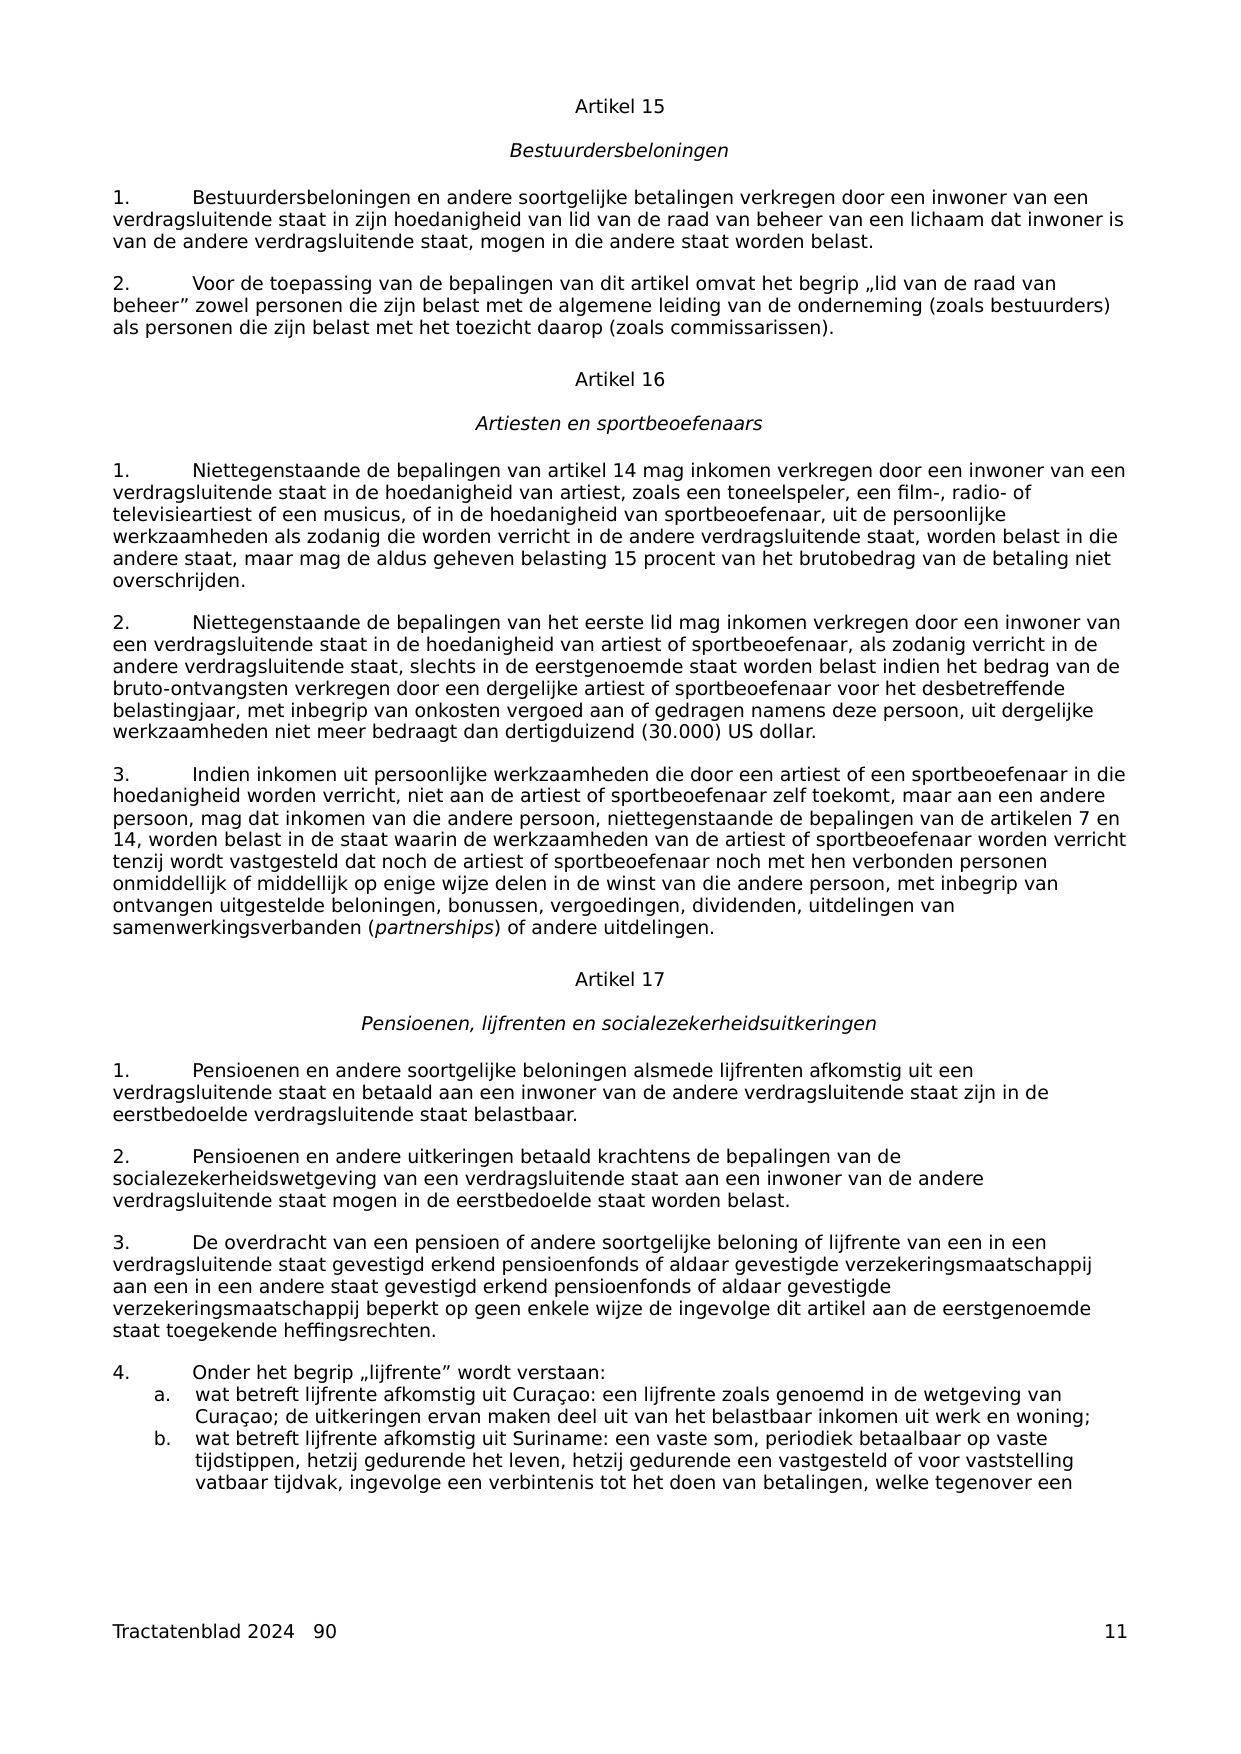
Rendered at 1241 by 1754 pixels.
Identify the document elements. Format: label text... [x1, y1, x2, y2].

text 4. Onder het begrip „lijfrente” wordt verstaan: [112, 1362, 1128, 1384]
text a. wat betreft lijfrente afkomstig uit Curaçao: een lijfrente zoals genoemd in de wetgeving van Curaçao; de uitkeringen ervan maken deel uit van het belastbaar inkomen uit werk en woning; [153, 1384, 1128, 1428]
text 1. Niettegenstaande de bepalingen van artikel 14 mag inkomen verkregen door een inwoner van een verdragsluitende staat in de hoedanigheid van artiest, zoals een toneelspeler, een film-, radio- of televisieartiest of een musicus, of in de hoedanigheid van sportbeoefenaar, uit de persoonlijke werkzaamheden als zodanig die worden verricht in de andere verdragsluitende staat, worden belast in die andere staat, maar mag de aldus geheven belasting 15 procent van het brutobedrag van de betaling niet overschrijden. [112, 460, 1128, 592]
text 3. Indien inkomen uit persoonlijke werkzaamheden die door een artiest of een sportbeoefenaar in die hoedanigheid worden verricht, niet aan de artiest of sportbeoefenaar zelf toekomt, maar aan een andere persoon, mag dat inkomen van die andere persoon, niettegenstaande de bepalingen van de artikelen 7 en 14, worden belast in de staat waarin de werkzaamheden van de artiest of sportbeoefenaar worden verricht tenzij wordt vastgesteld dat noch de artiest of sportbeoefenaar noch met hen verbonden personen onmiddellijk of middellijk op enige wijze delen in de winst van die andere persoon, met inbegrip van ontvangen uitgestelde beloningen, bonussen, vergoedingen, dividenden, uitdelingen van samenwerkingsverbanden (partnerships) of andere uitdelingen. [112, 763, 1128, 939]
text 2. Niettegenstaande de bepalingen van het eerste lid mag inkomen verkregen door een inwoner van een verdragsluitende staat in de hoedanigheid van artiest of sportbeoefenaar, als zodanig verricht in de andere verdragsluitende staat, slechts in de eerstgenoemde staat worden belast indien het bedrag van de bruto-ontvangsten verkregen door een dergelijke artiest of sportbeoefenaar voor het desbetreffende belastingjaar, met inbegrip van onkosten vergoed aan of gedragen namens deze persoon, uit dergelijke werkzaamheden niet meer bedraagt dan dertigduizend (30.000) US dollar. [112, 612, 1128, 743]
text 1. Bestuurdersbeloningen en andere soortgelijke betalingen verkregen door een inwoner van een verdragsluitende staat in zijn hoedanigheid van lid van de raad van beheer van een lichaam dat inwoner is van de andere verdragsluitende staat, mogen in die andere staat worden belast. [112, 187, 1128, 253]
text 1. Pensioenen en andere soortgelijke beloningen alsmede lijfrenten afkomstig uit een verdragsluitende staat en betaald aan een inwoner van de andere verdragsluitende staat zijn in de eerstbedoelde verdragsluitende staat belastbaar. [112, 1060, 1128, 1126]
subtitle Artikel 17 Pensioenen, lijfrenten en socialezekerheidsuitkeringen [112, 969, 1128, 1035]
text b. wat betreft lijfrente afkomstig uit Suriname: een vaste som, periodiek betaalbaar op vaste tijdstippen, hetzij gedurende het leven, hetzij gedurende een vastgesteld of voor vaststelling vatbaar tijdvak, ingevolge een verbintenis tot het doen van betalingen, welke tegenover een [153, 1428, 1128, 1494]
subtitle Artikel 15 Bestuurdersbeloningen [112, 96, 1128, 162]
text 3. De overdracht van een pensioen of andere soortgelijke beloning of lijfrente van een in een verdragsluitende staat gevestigd erkend pensioenfonds of aldaar gevestigde verzekeringsmaatschappij aan een in een andere staat gevestigd erkend pensioenfonds of aldaar gevestigde verzekeringsmaatschappij beperkt op geen enkele wijze de ingevolge dit artikel aan de eerstgenoemde staat toegekende heffingsrechten. [112, 1232, 1128, 1342]
subtitle Artikel 16 Artiesten en sportbeoefenaars [112, 369, 1128, 435]
text 2. Voor de toepassing van de bepalingen van dit artikel omvat het begrip „lid van de raad van beheer” zowel personen die zijn belast met de algemene leiding van de onderneming (zoals bestuurders) als personen die zijn belast met het toezicht daarop (zoals commissarissen). [112, 273, 1128, 339]
text 2. Pensioenen en andere uitkeringen betaald krachtens de bepalingen van de socialezekerheidswetgeving van een verdragsluitende staat aan een inwoner van de andere verdragsluitende staat mogen in de eerstbedoelde staat worden belast. [112, 1146, 1128, 1212]
